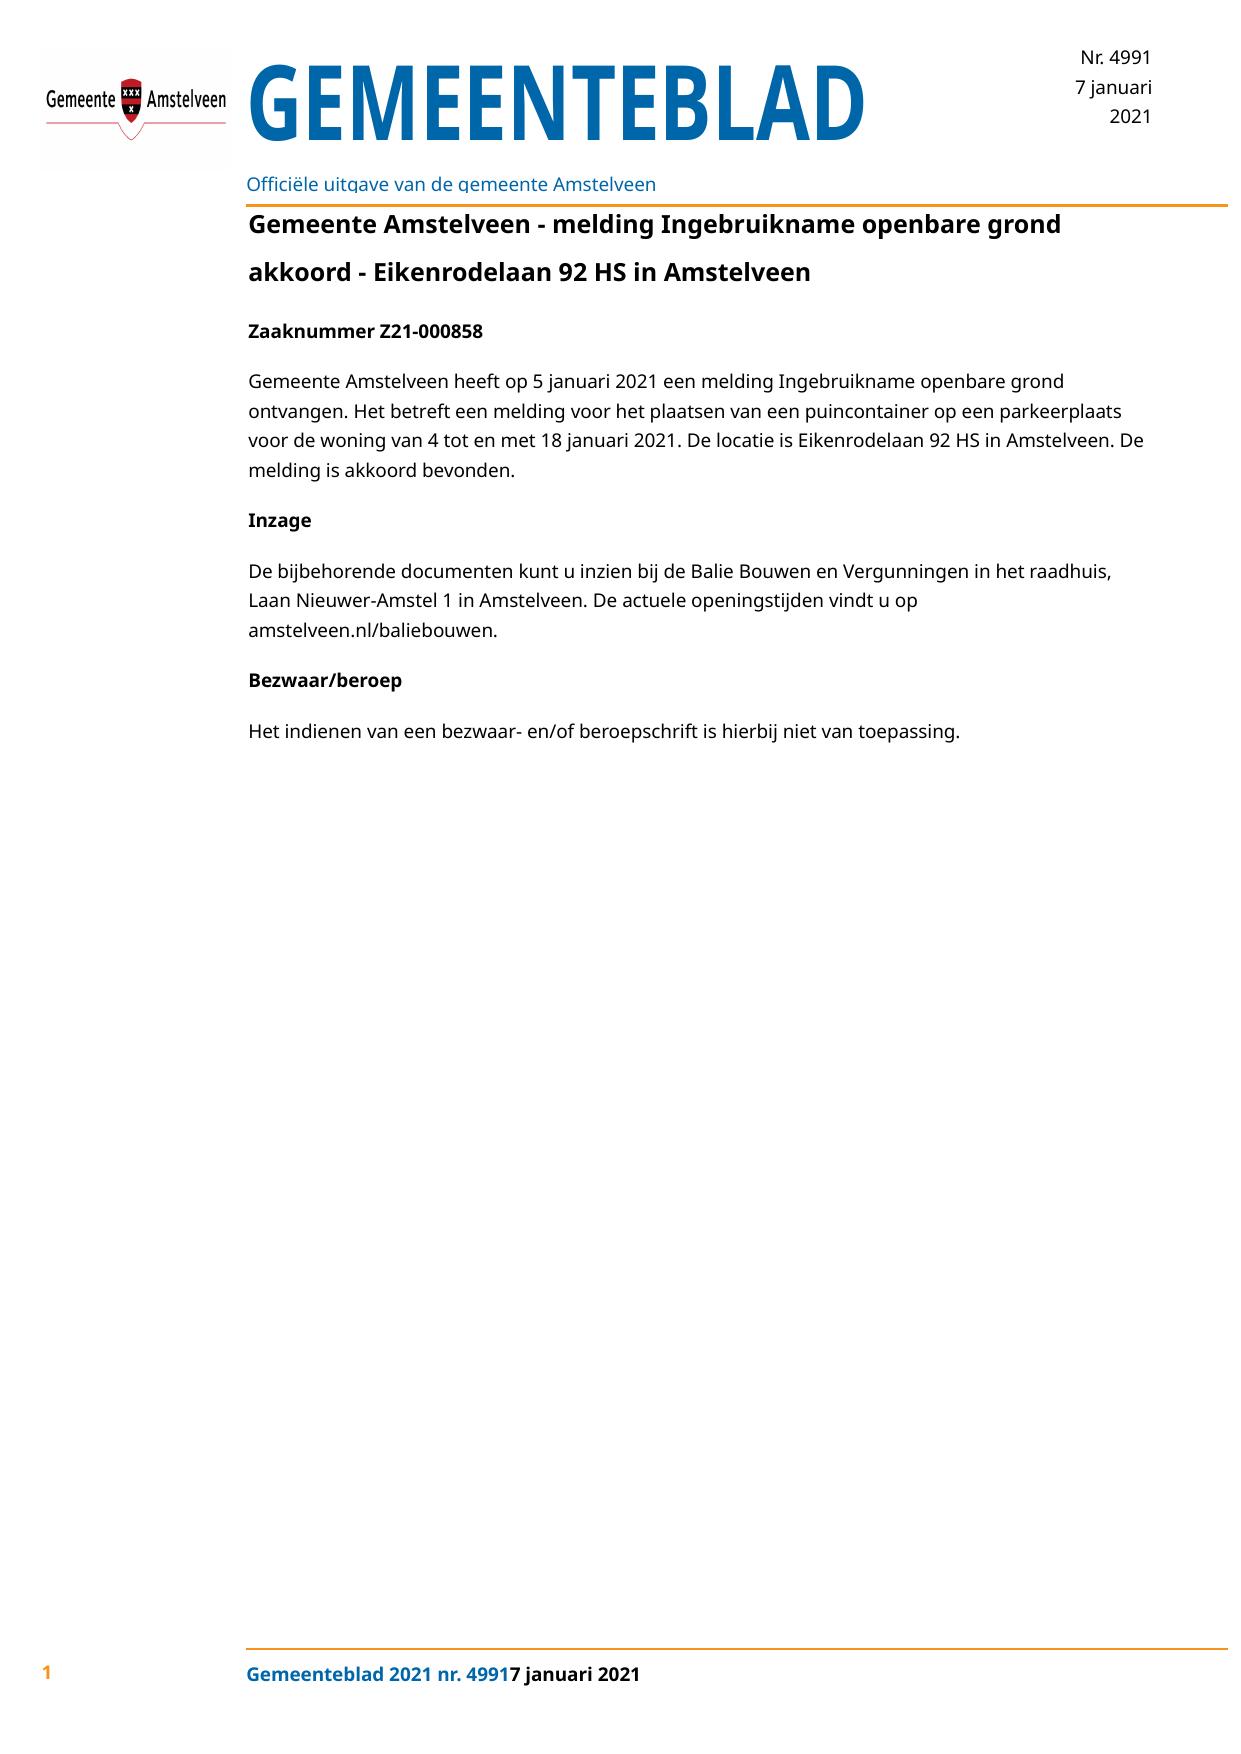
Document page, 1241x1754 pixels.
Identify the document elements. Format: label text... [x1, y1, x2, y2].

text Het indienen van een bezwaar- en/of beroepschrift is hierbij niet van toepassing. [248, 718, 1152, 744]
text Zaaknummer Z21-000858 [248, 318, 1152, 344]
text Bezwaar/beroep [248, 667, 1152, 693]
text Inzage [248, 507, 1152, 533]
text De bijbehorende documenten kunt u inzien bij de Balie Bouwen en Vergunningen in het raadhuis, Laan Nieuwer-Amstel 1 in Amstelveen. De actuele openingstijden vindt u op amstelveen.nl/baliebouwen. [248, 558, 1152, 643]
text Gemeente Amstelveen heeft op 5 januari 2021 een melding Ingebruikname openbare grond ontvangen. Het betreft een melding voor het plaatsen van een puincontainer op een parkeerplaats voor de woning van 4 tot en met 18 januari 2021. De locatie is Eikenrodelaan 92 HS in Amstelveen. De melding is akkoord bevonden. [248, 368, 1152, 483]
picture [41, 47, 231, 172]
text Gemeente Amstelveen - melding Ingebruikname openbare grond akkoord - Eikenrodelaan 92 HS in Amstelveen [248, 207, 1152, 288]
